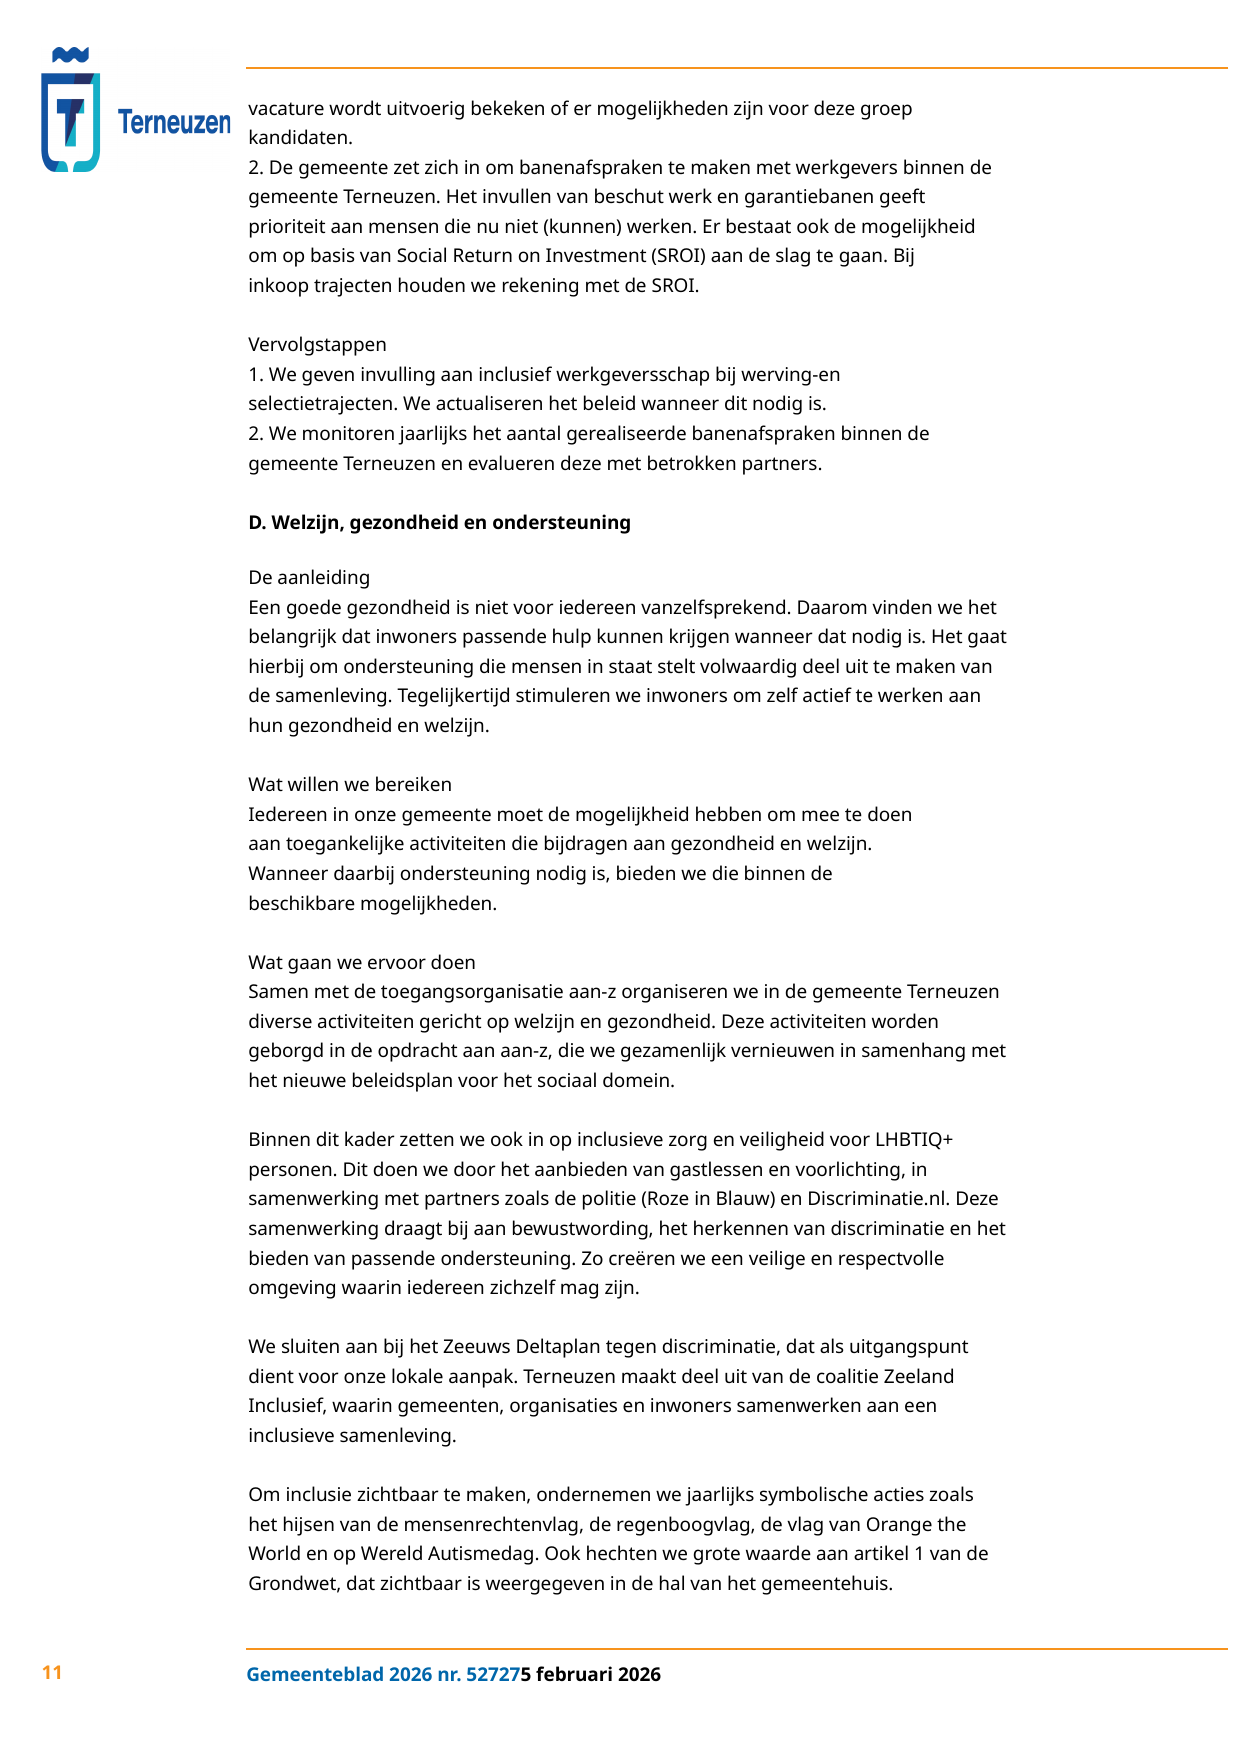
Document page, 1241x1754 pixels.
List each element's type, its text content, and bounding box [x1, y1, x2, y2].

text We sluiten aan bij het Zeeuws Deltaplan tegen discriminatie, dat als uitgangspunt [248, 1333, 1152, 1359]
text 2. We monitoren jaarlijks het aantal gerealiseerde banenafspraken binnen de [248, 420, 1152, 446]
text samenwerking met partners zoals de politie (Roze in Blauw) en Discriminatie.nl. Deze [248, 1186, 1152, 1211]
text selectietrajecten. We actualiseren het beleid wanneer dit nodig is. [248, 391, 1152, 416]
text inkoop trajecten houden we rekening met de SROI. [248, 272, 1152, 298]
text Om inclusie zichtbaar te maken, ondernemen we jaarlijks symbolische acties zoals [248, 1481, 1152, 1507]
text Iedereen in onze gemeente moet de mogelijkheid hebben om mee te doen [248, 801, 1152, 827]
text prioriteit aan mensen die nu niet (kunnen) werken. Er bestaat ook de mogelijkheid [248, 213, 1152, 239]
text Binnen dit kader zetten we ook in op inclusieve zorg en veiligheid voor LHBTIQ+ [248, 1126, 1152, 1152]
text Inclusief, waarin gemeenten, organisaties en inwoners samenwerken aan een [248, 1393, 1152, 1418]
text belangrijk dat inwoners passende hulp kunnen krijgen wanneer dat nodig is. Het gaat [248, 623, 1152, 649]
text gemeente Terneuzen en evalueren deze met betrokken partners. [248, 450, 1152, 476]
text bieden van passende ondersteuning. Zo creëren we een veilige en respectvolle [248, 1245, 1152, 1270]
text omgeving waarin iedereen zichzelf mag zijn. [248, 1274, 1152, 1300]
text dient voor onze lokale aanpak. Terneuzen maakt deel uit van de coalitie Zeeland [248, 1363, 1152, 1389]
text personen. Dit doen we door het aanbieden van gastlessen en voorlichting, in [248, 1156, 1152, 1182]
text het nieuwe beleidsplan voor het sociaal domein. [248, 1067, 1152, 1093]
text 2. De gemeente zet zich in om banenafspraken te maken met werkgevers binnen de [248, 154, 1152, 180]
text geborgd in de opdracht aan aan-z, die we gezamenlijk vernieuwen in samenhang met [248, 1038, 1152, 1063]
text vacature wordt uitvoerig bekeken of er mogelijkheden zijn voor deze groep [248, 95, 1152, 121]
text hun gezondheid en welzijn. [248, 712, 1152, 738]
text Wat gaan we ervoor doen [248, 949, 1152, 974]
text Vervolgstappen [248, 331, 1152, 357]
text gemeente Terneuzen. Het invullen van beschut werk en garantiebanen geeft [248, 183, 1152, 209]
picture [41, 47, 231, 172]
text de samenleving. Tegelijkertijd stimuleren we inwoners om zelf actief te werken aan [248, 683, 1152, 708]
text De aanleiding [248, 564, 1152, 590]
text hierbij om ondersteuning die mensen in staat stelt volwaardig deel uit te maken van [248, 653, 1152, 679]
text het hijsen van de mensenrechtenvlag, de regenboogvlag, de vlag van Orange the [248, 1511, 1152, 1537]
text Grondwet, dat zichtbaar is weergegeven in de hal van het gemeentehuis. [248, 1570, 1152, 1596]
text Wat willen we bereiken [248, 771, 1152, 797]
text kandidaten. [248, 124, 1152, 150]
text inclusieve samenleving. [248, 1422, 1152, 1448]
text 1. We geven invulling aan inclusief werkgeversschap bij werving-en [248, 361, 1152, 387]
text World en op Wereld Autismedag. Ook hechten we grote waarde aan artikel 1 van de [248, 1541, 1152, 1566]
text om op basis van Social Return on Investment (SROI) aan de slag te gaan. Bij [248, 243, 1152, 268]
text beschikbare mogelijkheden. [248, 890, 1152, 915]
text aan toegankelijke activiteiten die bijdragen aan gezondheid en welzijn. [248, 831, 1152, 856]
text diverse activiteiten gericht op welzijn en gezondheid. Deze activiteiten worden [248, 1008, 1152, 1034]
text samenwerking draagt bij aan bewustwording, het herkennen van discriminatie en het [248, 1215, 1152, 1241]
text Wanneer daarbij ondersteuning nodig is, bieden we die binnen de [248, 860, 1152, 886]
text Een goede gezondheid is niet voor iedereen vanzelfsprekend. Daarom vinden we het [248, 594, 1152, 619]
text D. Welzijn, gezondheid en ondersteuning [248, 509, 1152, 535]
text Samen met de toegangsorganisatie aan-z organiseren we in de gemeente Terneuzen [248, 978, 1152, 1004]
